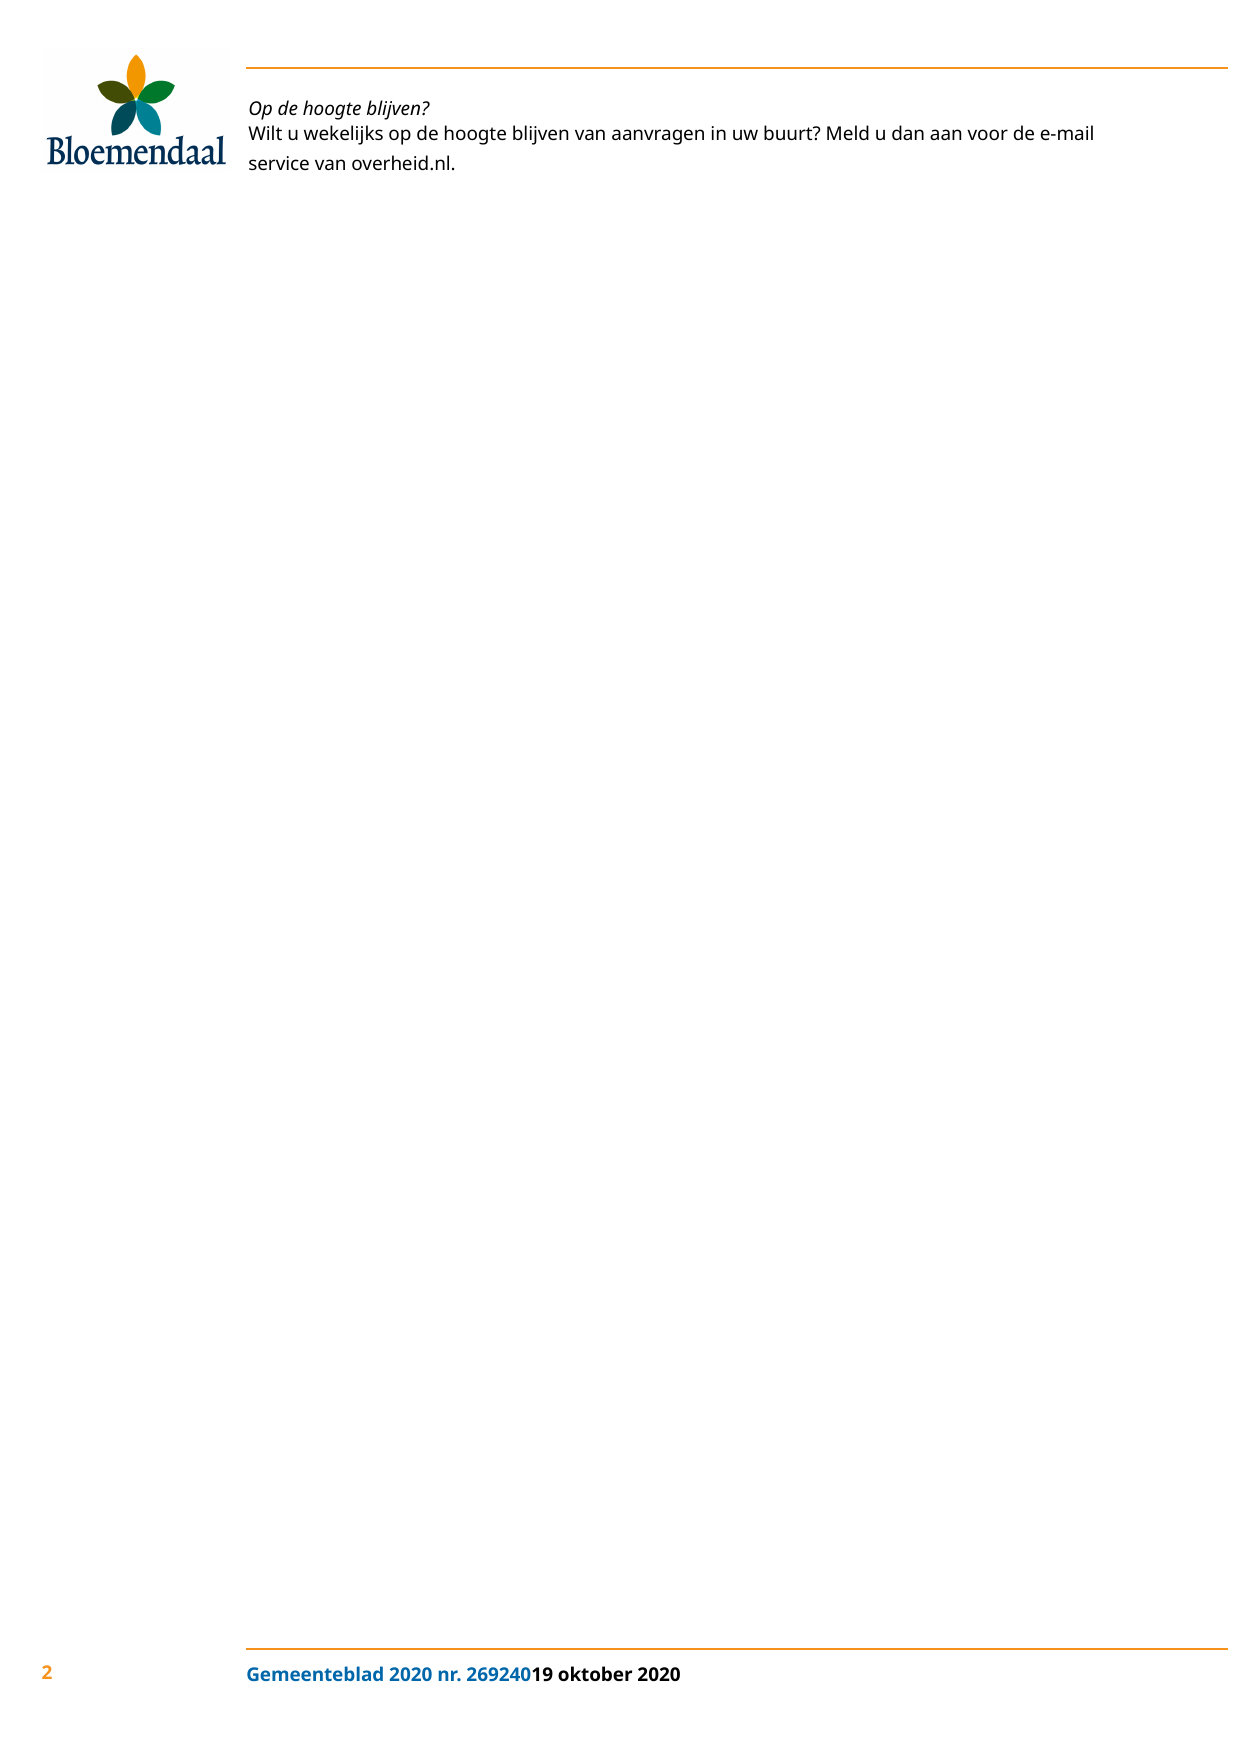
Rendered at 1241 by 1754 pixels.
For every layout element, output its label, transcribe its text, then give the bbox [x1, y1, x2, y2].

text Wilt u wekelijks op de hoogte blijven van aanvragen in uw buurt? Meld u dan aan voor de e-mail service van overheid.nl. [248, 121, 1152, 176]
text Op de hoogte blijven? [248, 95, 1152, 121]
picture [41, 47, 231, 172]
